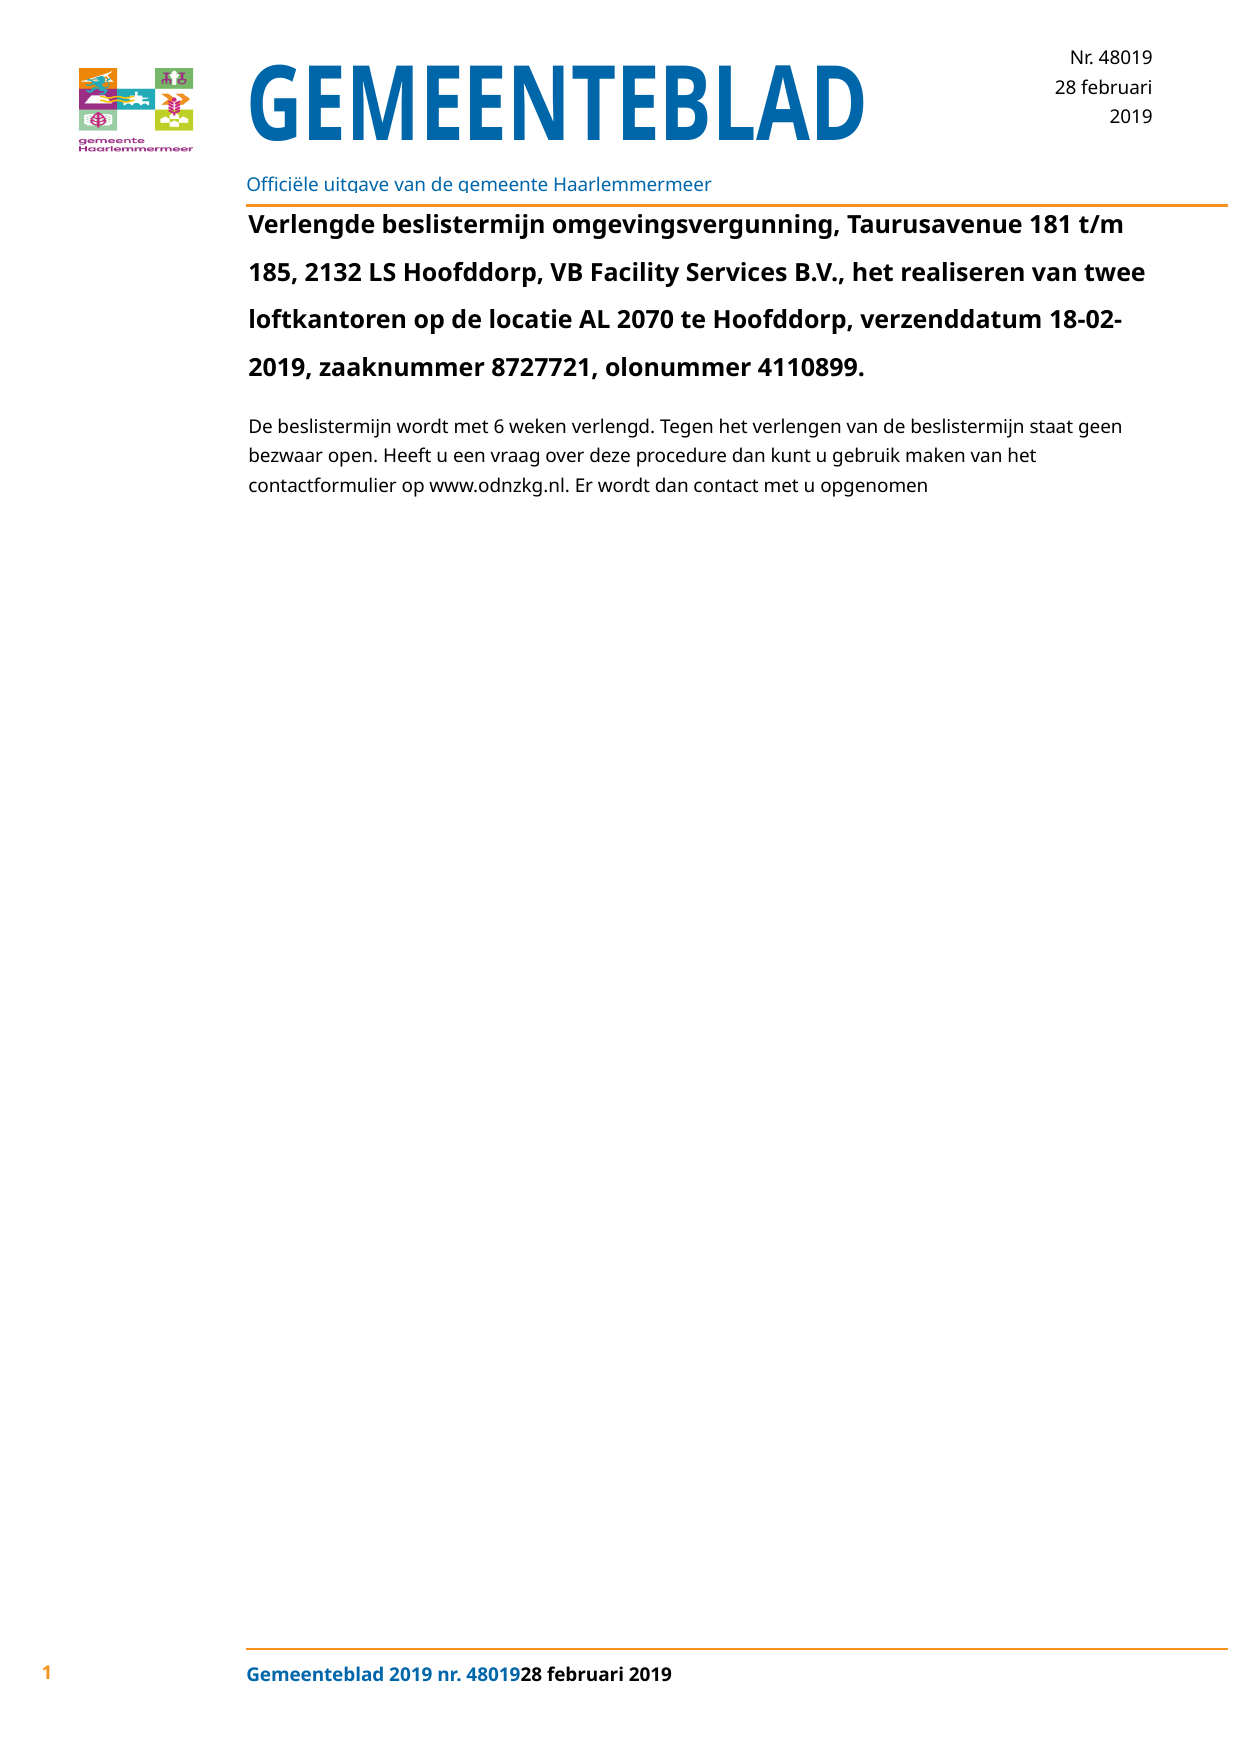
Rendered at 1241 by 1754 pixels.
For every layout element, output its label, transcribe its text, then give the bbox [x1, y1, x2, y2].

picture [41, 47, 231, 172]
text Verlengde beslistermijn omgevingsvergunning, Taurusavenue 181 t/m 185, 2132 LS Hoofddorp, VB Facility Services B.V., het realiseren van twee loftkantoren op de locatie AL 2070 te Hoofddorp, verzenddatum 18-02-2019, zaaknummer 8727721, olonummer 4110899. [248, 207, 1152, 384]
text De beslistermijn wordt met 6 weken verlengd. Tegen het verlengen van de beslistermijn staat geen bezwaar open. Heeft u een vraag over deze procedure dan kunt u gebruik maken van het contactformulier op www.odnzkg.nl. Er wordt dan contact met u opgenomen [248, 413, 1152, 498]
